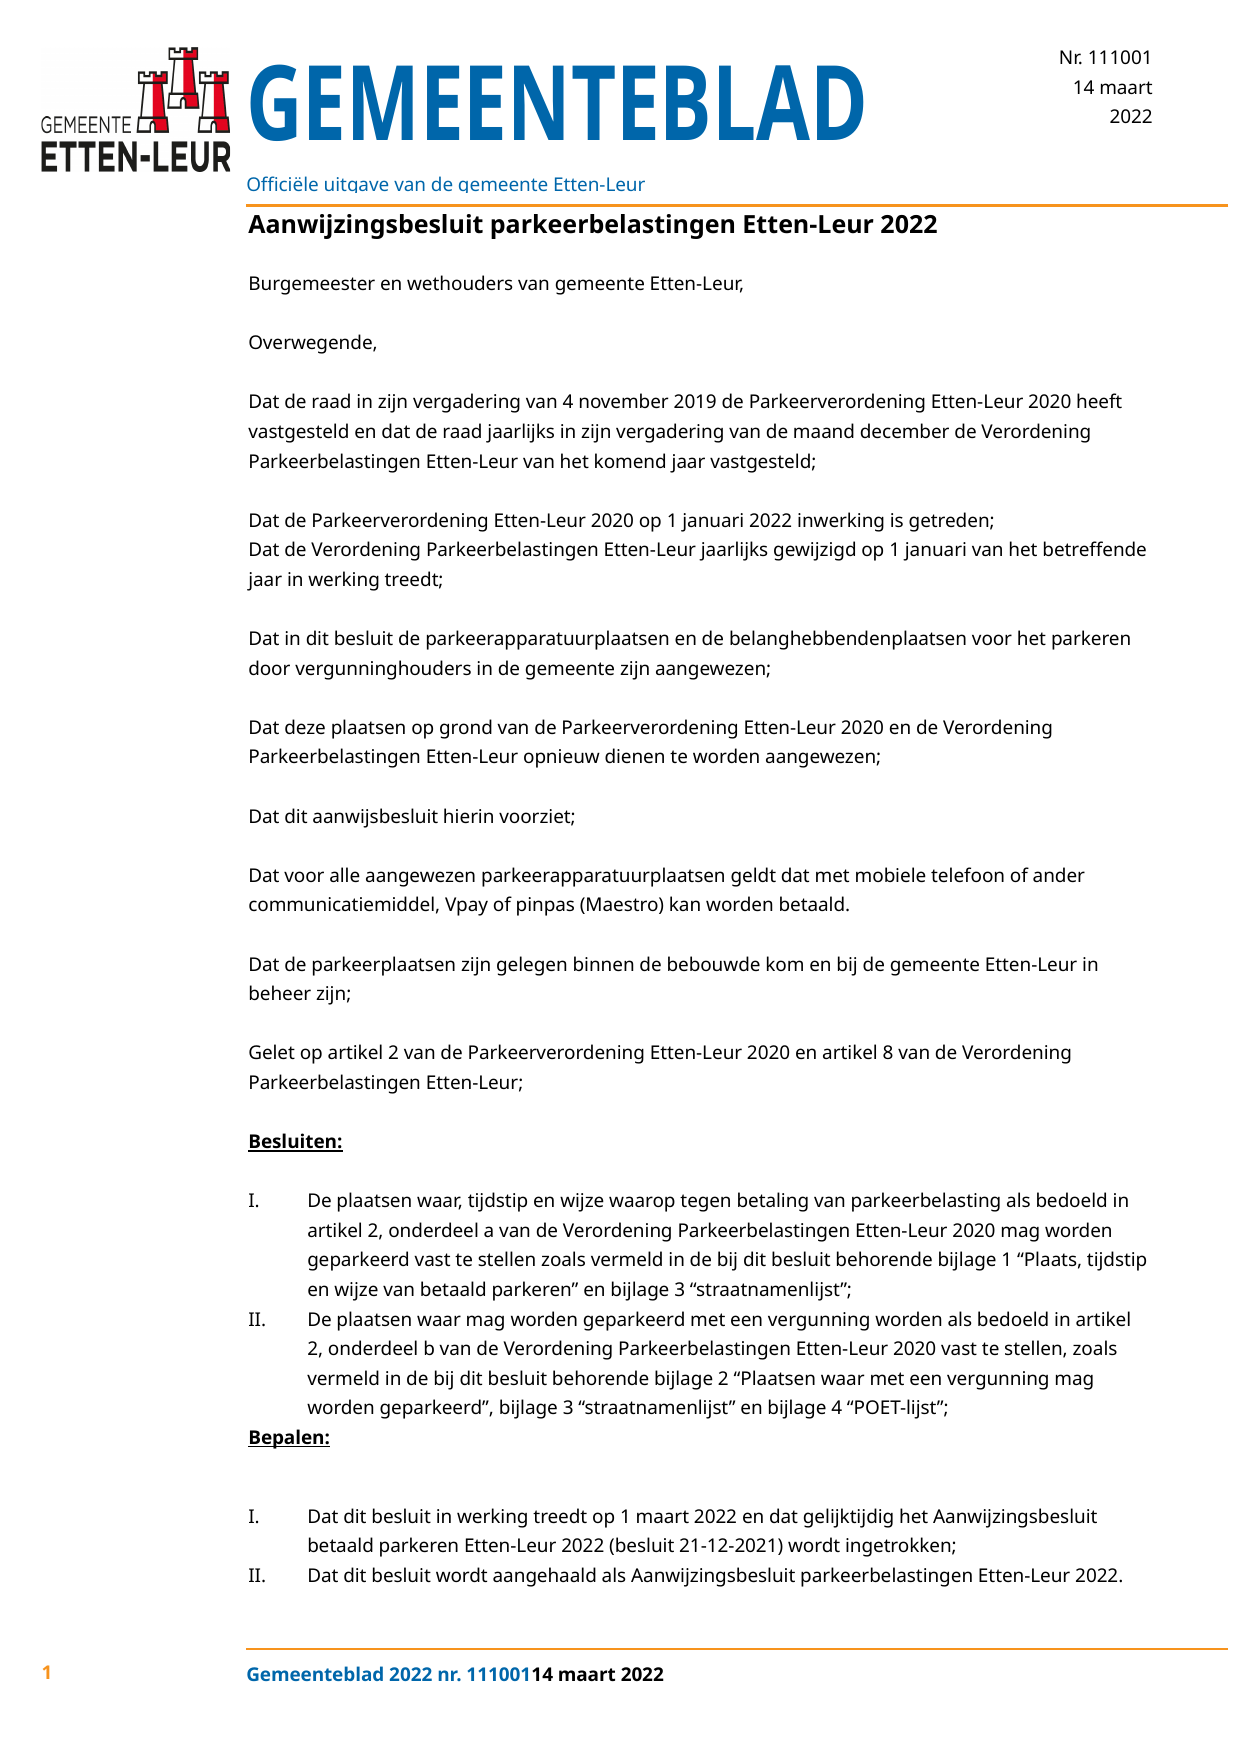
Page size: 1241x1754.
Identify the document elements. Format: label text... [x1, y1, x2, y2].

list De plaatsen waar, tijdstip en wijze waarop tegen betaling van parkeerbelasting als bedoeld in artikel 2, onderdeel a van de Verordening Parkeerbelastingen Etten-Leur 2020 mag worden geparkeerd vast te stellen zoals vermeld in de bij dit besluit behorende bijlage 1 “Plaats, tijdstip en wijze van betaald parkeren” en bijlage 3 “straatnamenlijst”; [248, 1187, 1152, 1302]
list Dat dit besluit in werking treedt op 1 maart 2022 en dat gelijktijdig het Aanwijzingsbesluit betaald parkeren Etten-Leur 2022 (besluit 21-12-2021) wordt ingetrokken; [248, 1503, 1152, 1558]
text Dat deze plaatsen op grond van de Parkeerverordening Etten-Leur 2020 en de Verordening Parkeerbelastingen Etten-Leur opnieuw dienen te worden aangewezen; [248, 714, 1152, 769]
picture [41, 47, 231, 172]
text Dat de Parkeerverordening Etten-Leur 2020 op 1 januari 2022 inwerking is getreden; [248, 507, 1152, 533]
text Aanwijzingsbesluit parkeerbelastingen Etten-Leur 2022 [248, 207, 1152, 241]
text Overwegende, [248, 329, 1152, 355]
text Bepalen: [248, 1424, 1152, 1450]
list De plaatsen waar mag worden geparkeerd met een vergunning worden als bedoeld in artikel 2, onderdeel b van de Verordening Parkeerbelastingen Etten-Leur 2020 vast te stellen, zoals vermeld in de bij dit besluit behorende bijlage 2 “Plaatsen waar met een vergunning mag worden geparkeerd”, bijlage 3 “straatnamenlijst” en bijlage 4 “POET-lijst”; [248, 1306, 1152, 1420]
text Gelet op artikel 2 van de Parkeerverordening Etten-Leur 2020 en artikel 8 van de Verordening Parkeerbelastingen Etten-Leur; [248, 1039, 1152, 1095]
text Dat dit aanwijsbesluit hierin voorziet; [248, 803, 1152, 828]
text Dat de raad in zijn vergadering van 4 november 2019 de Parkeerverordening Etten-Leur 2020 heeft vastgesteld en dat de raad jaarlijks in zijn vergadering van de maand december de Verordening Parkeerbelastingen Etten-Leur van het komend jaar vastgesteld; [248, 389, 1152, 473]
text Besluiten: [248, 1128, 1152, 1154]
text Dat de Verordening Parkeerbelastingen Etten-Leur jaarlijks gewijzigd op 1 januari van het betreffende jaar in werking treedt; [248, 537, 1152, 592]
text Burgemeester en wethouders van gemeente Etten-Leur, [248, 270, 1152, 296]
text Dat voor alle aangewezen parkeerapparatuurplaatsen geldt dat met mobiele telefoon of ander communicatiemiddel, Vpay of pinpas (Maestro) kan worden betaald. [248, 862, 1152, 917]
text Dat de parkeerplaatsen zijn gelegen binnen de bebouwde kom en bij de gemeente Etten-Leur in beheer zijn; [248, 951, 1152, 1006]
list Dat dit besluit wordt aangehaald als Aanwijzingsbesluit parkeerbelastingen Etten-Leur 2022. [248, 1562, 1152, 1588]
text Dat in dit besluit de parkeerapparatuurplaatsen en de belanghebbendenplaatsen voor het parkeren door vergunninghouders in de gemeente zijn aangewezen; [248, 625, 1152, 681]
